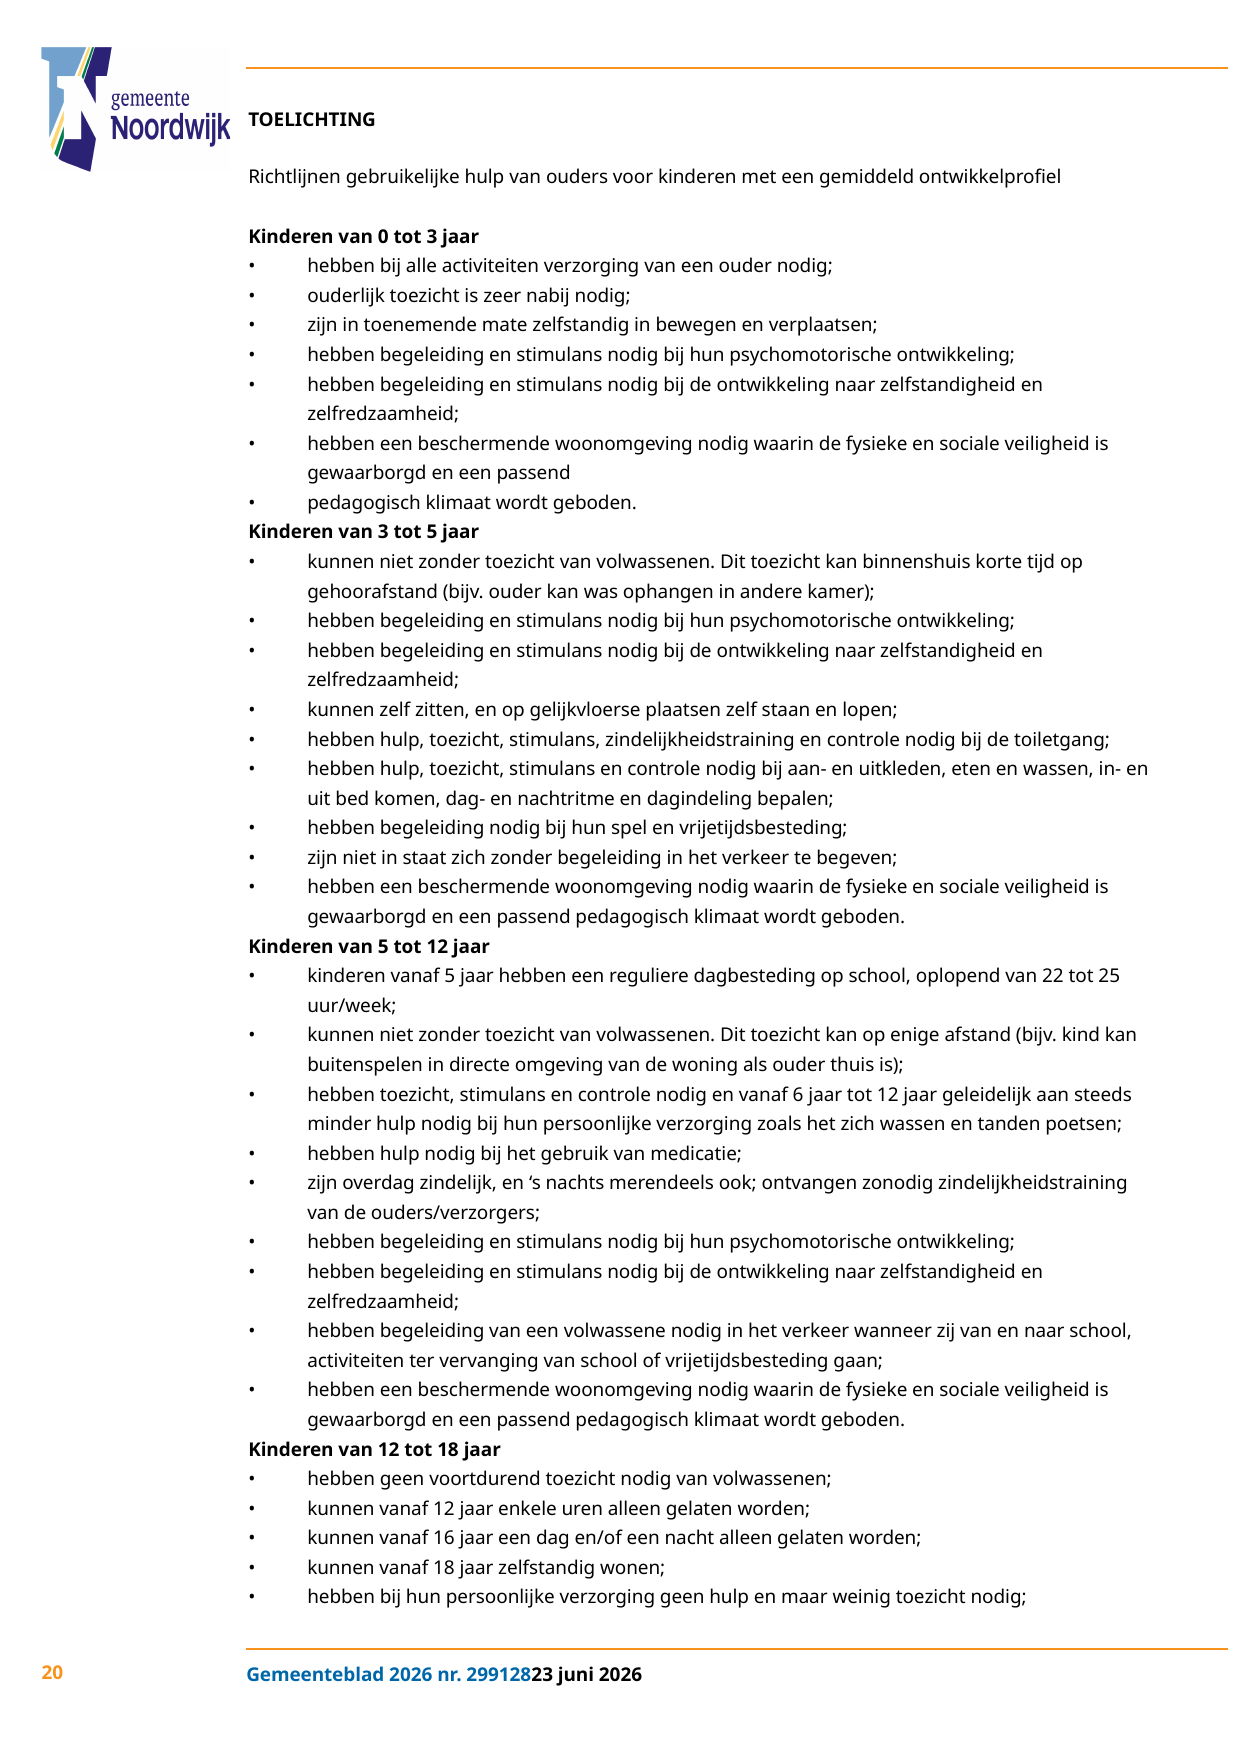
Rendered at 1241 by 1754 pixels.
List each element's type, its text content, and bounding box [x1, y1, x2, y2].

list hebben geen voortdurend toezicht nodig van volwassenen; [248, 1465, 1152, 1491]
text TOELICHTING [248, 95, 1152, 134]
list hebben hulp, toezicht, stimulans, zindelijkheidstraining en controle nodig bij de toiletgang; [248, 726, 1152, 751]
list hebben bij alle activiteiten verzorging van een ouder nodig; [248, 252, 1152, 278]
list hebben een beschermende woonomgeving nodig waarin de fysieke en sociale veiligheid is gewaarborgd en een passend pedagogisch klimaat wordt geboden. [248, 1377, 1152, 1432]
list hebben een beschermende woonomgeving nodig waarin de fysieke en sociale veiligheid is gewaarborgd en een passend [248, 430, 1152, 485]
list hebben begeleiding en stimulans nodig bij de ontwikkeling naar zelfstandigheid en zelfredzaamheid; [248, 371, 1152, 426]
list zijn overdag zindelijk, en ‘s nachts merendeels ook; ontvangen zonodig zindelijkheidstraining van de ouders/verzorgers; [248, 1169, 1152, 1225]
list hebben een beschermende woonomgeving nodig waarin de fysieke en sociale veiligheid is gewaarborgd en een passend pedagogisch klimaat wordt geboden. [248, 874, 1152, 929]
list kunnen vanaf 16 jaar een dag en/of een nacht alleen gelaten worden; [248, 1524, 1152, 1550]
list hebben hulp nodig bij het gebruik van medicatie; [248, 1140, 1152, 1166]
list hebben begeleiding en stimulans nodig bij hun psychomotorische ontwikkeling; [248, 607, 1152, 633]
picture [41, 47, 231, 172]
list hebben begeleiding en stimulans nodig bij de ontwikkeling naar zelfstandigheid en zelfredzaamheid; [248, 1258, 1152, 1313]
list ouderlijk toezicht is zeer nabij nodig; [248, 282, 1152, 308]
list hebben begeleiding en stimulans nodig bij hun psychomotorische ontwikkeling; [248, 1229, 1152, 1254]
list hebben begeleiding van een volwassene nodig in het verkeer wanneer zij van en naar school, activiteiten ter vervanging van school of vrijetijdsbesteding gaan; [248, 1317, 1152, 1373]
list hebben hulp, toezicht, stimulans en controle nodig bij aan- en uitkleden, eten en wassen, in- en uit bed komen, dag- en nachtritme en dagindeling bepalen; [248, 755, 1152, 811]
text Richtlijnen gebruikelijke hulp van ouders voor kinderen met een gemiddeld ontwikkelprofiel [248, 164, 1152, 189]
list kunnen niet zonder toezicht van volwassenen. Dit toezicht kan op enige afstand (bijv. kind kan buitenspelen in directe omgeving van de woning als ouder thuis is); [248, 1022, 1152, 1077]
list hebben begeleiding nodig bij hun spel en vrijetijdsbesteding; [248, 814, 1152, 840]
list hebben bij hun persoonlijke verzorging geen hulp en maar weinig toezicht nodig; [248, 1584, 1152, 1609]
text Kinderen van 12 tot 18 jaar [248, 1436, 1152, 1461]
list hebben begeleiding en stimulans nodig bij hun psychomotorische ontwikkeling; [248, 341, 1152, 367]
list pedagogisch klimaat wordt geboden. [248, 489, 1152, 515]
list kinderen vanaf 5 jaar hebben een reguliere dagbesteding op school, oplopend van 22 tot 25 uur/week; [248, 962, 1152, 1018]
list hebben toezicht, stimulans en controle nodig en vanaf 6 jaar tot 12 jaar geleidelijk aan steeds minder hulp nodig bij hun persoonlijke verzorging zoals het zich wassen en tanden poetsen; [248, 1081, 1152, 1136]
list hebben begeleiding en stimulans nodig bij de ontwikkeling naar zelfstandigheid en zelfredzaamheid; [248, 637, 1152, 692]
list kunnen zelf zitten, en op gelijkvloerse plaatsen zelf staan en lopen; [248, 696, 1152, 722]
text Kinderen van 3 tot 5 jaar [248, 519, 1152, 544]
list kunnen niet zonder toezicht van volwassenen. Dit toezicht kan binnenshuis korte tijd op gehoorafstand (bijv. ouder kan was ophangen in andere kamer); [248, 548, 1152, 603]
text Kinderen van 5 tot 12 jaar [248, 933, 1152, 958]
list zijn niet in staat zich zonder begeleiding in het verkeer te begeven; [248, 844, 1152, 870]
list zijn in toenemende mate zelfstandig in bewegen en verplaatsen; [248, 312, 1152, 337]
text Kinderen van 0 tot 3 jaar [248, 223, 1152, 248]
list kunnen vanaf 18 jaar zelfstandig wonen; [248, 1554, 1152, 1580]
list kunnen vanaf 12 jaar enkele uren alleen gelaten worden; [248, 1495, 1152, 1521]
